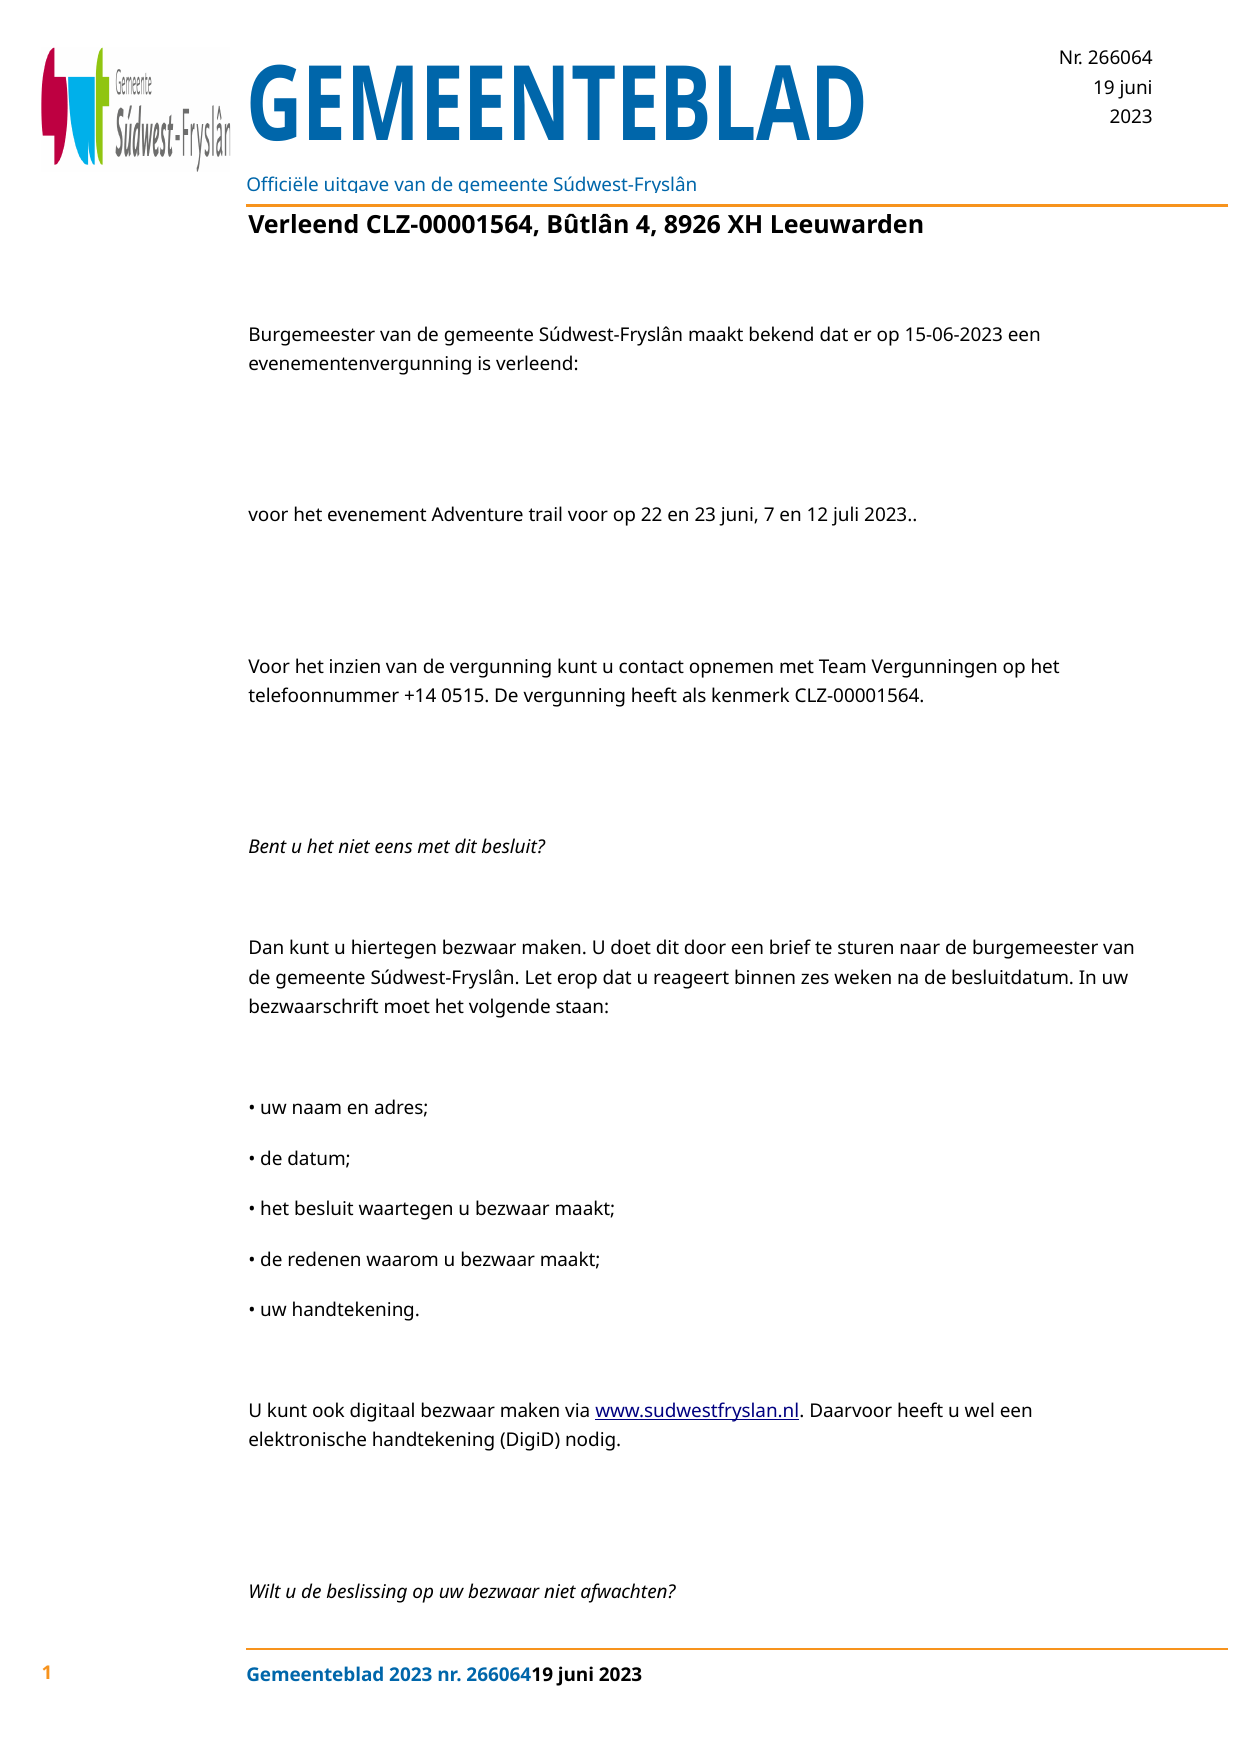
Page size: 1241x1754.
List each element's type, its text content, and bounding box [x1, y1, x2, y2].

text • het besluit waartegen u bezwaar maakt; [248, 1195, 1152, 1221]
text Burgemeester van de gemeente Súdwest-Fryslân maakt bekend dat er op 15-06-2023 een evenementenvergunning is verleend: [248, 321, 1152, 376]
text U kunt ook digitaal bezwaar maken via www.sudwestfryslan.nl. Daarvoor heeft u wel een elektronische handtekening (DigiD) nodig. [248, 1397, 1152, 1452]
text • uw handtekening. [248, 1296, 1152, 1322]
picture [41, 47, 231, 172]
text • de datum; [248, 1145, 1152, 1171]
text Verleend CLZ-00001564, Bûtlân 4, 8926 XH Leeuwarden [248, 207, 1152, 241]
text • uw naam en adres; [248, 1094, 1152, 1120]
text Voor het inzien van de vergunning kunt u contact opnemen met Team Vergunningen op het telefoonnummer +14 0515. De vergunning heeft als kenmerk CLZ-00001564. [248, 653, 1152, 708]
text • de redenen waarom u bezwaar maakt; [248, 1246, 1152, 1271]
text Dan kunt u hiertegen bezwaar maken. U doet dit door een brief te sturen naar de burgemeester van de gemeente Súdwest-Fryslân. Let erop dat u reageert binnen zes weken na de besluitdatum. In uw bezwaarschrift moet het volgende staan: [248, 934, 1152, 1019]
text Wilt u de beslissing op uw bezwaar niet afwachten? [248, 1578, 1152, 1603]
text Bent u het niet eens met dit besluit? [248, 834, 1152, 859]
text voor het evenement Adventure trail voor op 22 en 23 juni, 7 en 12 juli 2023.. [248, 502, 1152, 527]
